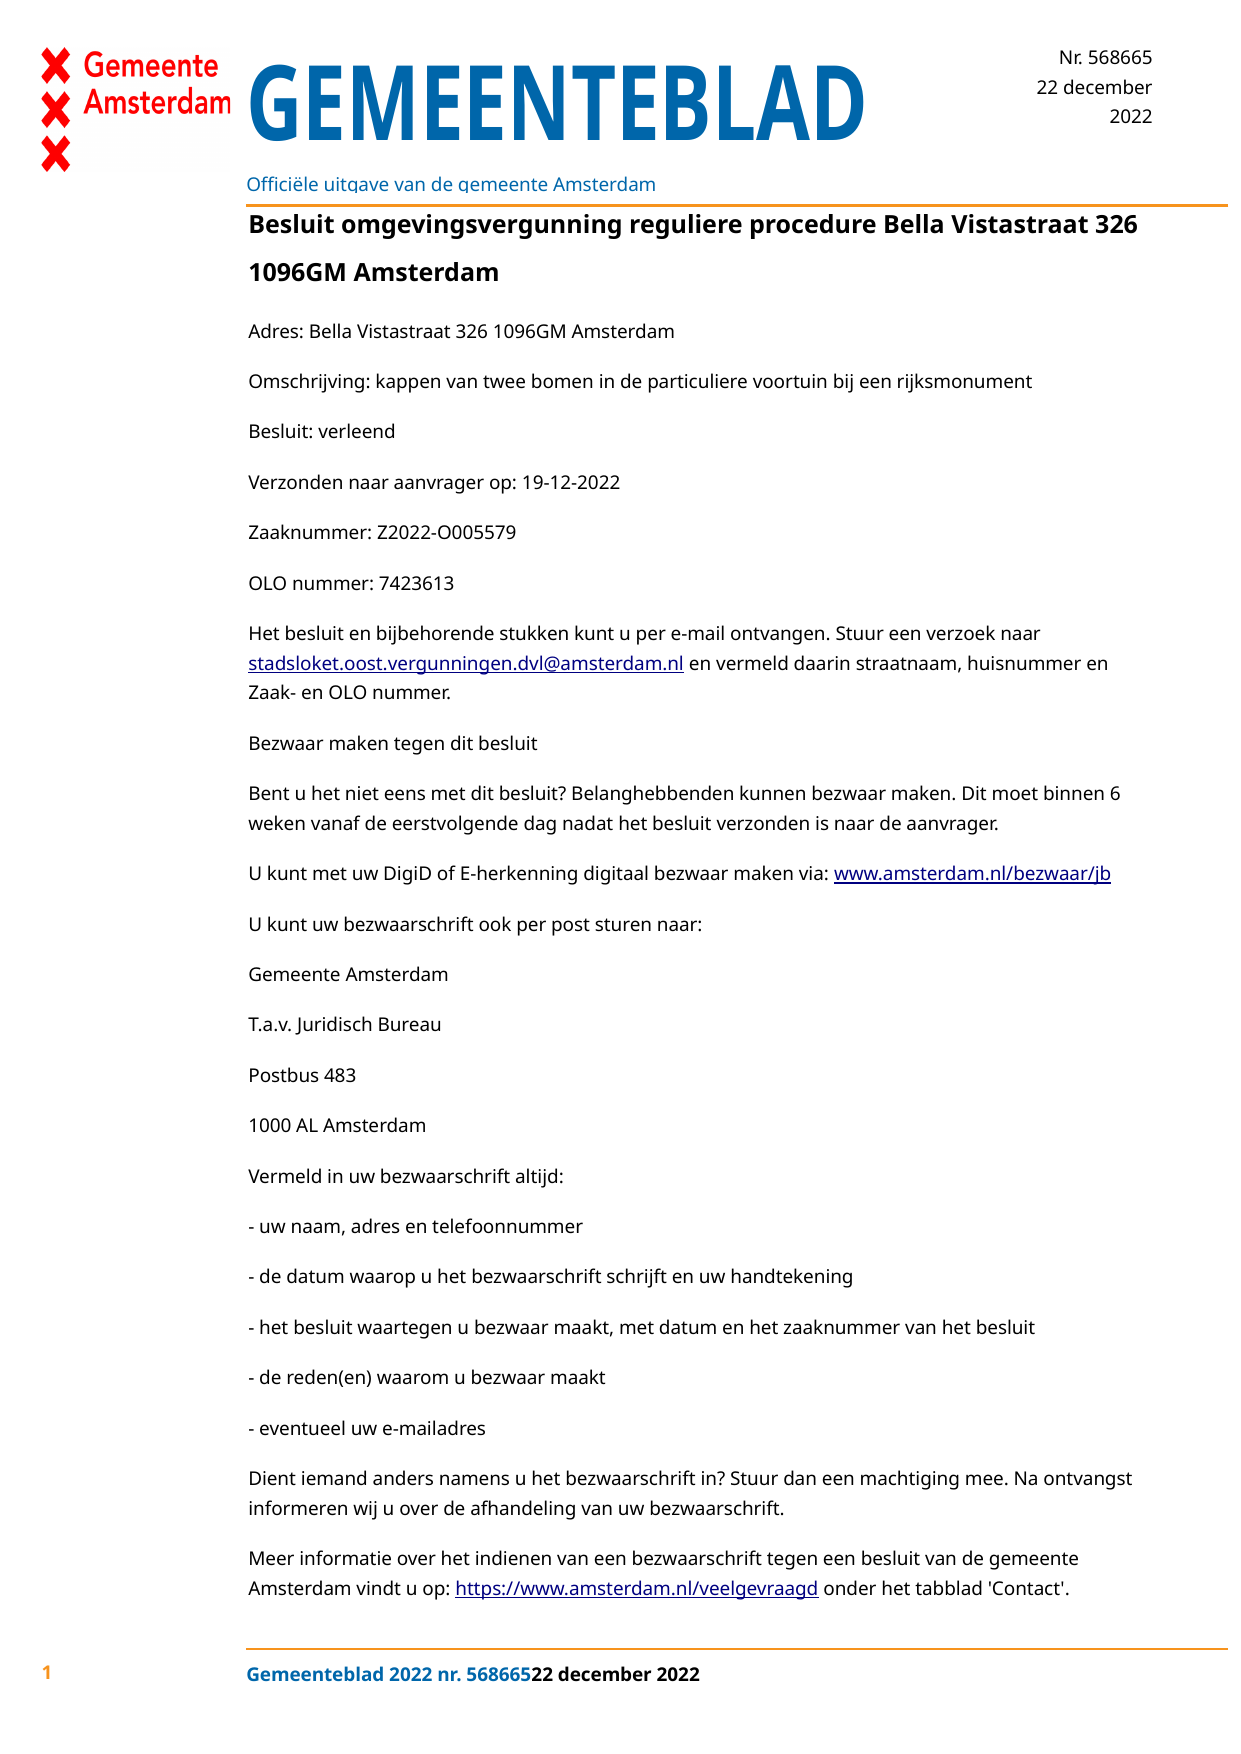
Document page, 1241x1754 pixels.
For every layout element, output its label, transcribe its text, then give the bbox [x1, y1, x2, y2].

text U kunt met uw DigiD of E-herkenning digitaal bezwaar maken via: www.amsterdam.nl/bezwaar/jb [248, 860, 1152, 886]
text Verzonden naar aanvrager op: 19-12-2022 [248, 469, 1152, 495]
text Vermeld in uw bezwaarschrift altijd: [248, 1163, 1152, 1189]
text U kunt uw bezwaarschrift ook per post sturen naar: [248, 911, 1152, 937]
text Meer informatie over het indienen van een bezwaarschrift tegen een besluit van de gemeente Amsterdam vindt u op: https://www.amsterdam.nl/veelgevraagd onder het tabblad 'Contact'. [248, 1545, 1152, 1601]
text Adres: Bella Vistastraat 326 1096GM Amsterdam [248, 318, 1152, 344]
text Dient iemand anders namens u het bezwaarschrift in? Stuur dan een machtiging mee. Na ontvangst informeren wij u over de afhandeling van uw bezwaarschrift. [248, 1465, 1152, 1521]
text Besluit: verleend [248, 419, 1152, 444]
text Omschrijving: kappen van twee bomen in de particuliere voortuin bij een rijksmonument [248, 368, 1152, 394]
text T.a.v. Juridisch Bureau [248, 1012, 1152, 1037]
text Postbus 483 [248, 1062, 1152, 1088]
text - het besluit waartegen u bezwaar maakt, met datum en het zaaknummer van het besluit [248, 1314, 1152, 1340]
text Bezwaar maken tegen dit besluit [248, 730, 1152, 756]
picture [41, 47, 231, 172]
text - de reden(en) waarom u bezwaar maakt [248, 1364, 1152, 1390]
text Gemeente Amsterdam [248, 961, 1152, 987]
text Het besluit en bijbehorende stukken kunt u per e-mail ontvangen. Stuur een verzoek naar stadsloket.oost.vergunningen.dvl@amsterdam.nl en vermeld daarin straatnaam, huisnummer en Zaak- en OLO nummer. [248, 620, 1152, 705]
text - de datum waarop u het bezwaarschrift schrijft en uw handtekening [248, 1264, 1152, 1289]
text 1000 AL Amsterdam [248, 1112, 1152, 1138]
text Besluit omgevingsvergunning reguliere procedure Bella Vistastraat 326 1096GM Amsterdam [248, 207, 1152, 288]
text Zaaknummer: Z2022-O005579 [248, 519, 1152, 545]
text Bent u het niet eens met dit besluit? Belanghebbenden kunnen bezwaar maken. Dit moet binnen 6 weken vanaf de eerstvolgende dag nadat het besluit verzonden is naar de aanvrager. [248, 780, 1152, 836]
text OLO nummer: 7423613 [248, 570, 1152, 596]
text - eventueel uw e-mailadres [248, 1415, 1152, 1441]
text - uw naam, adres en telefoonnummer [248, 1213, 1152, 1239]
